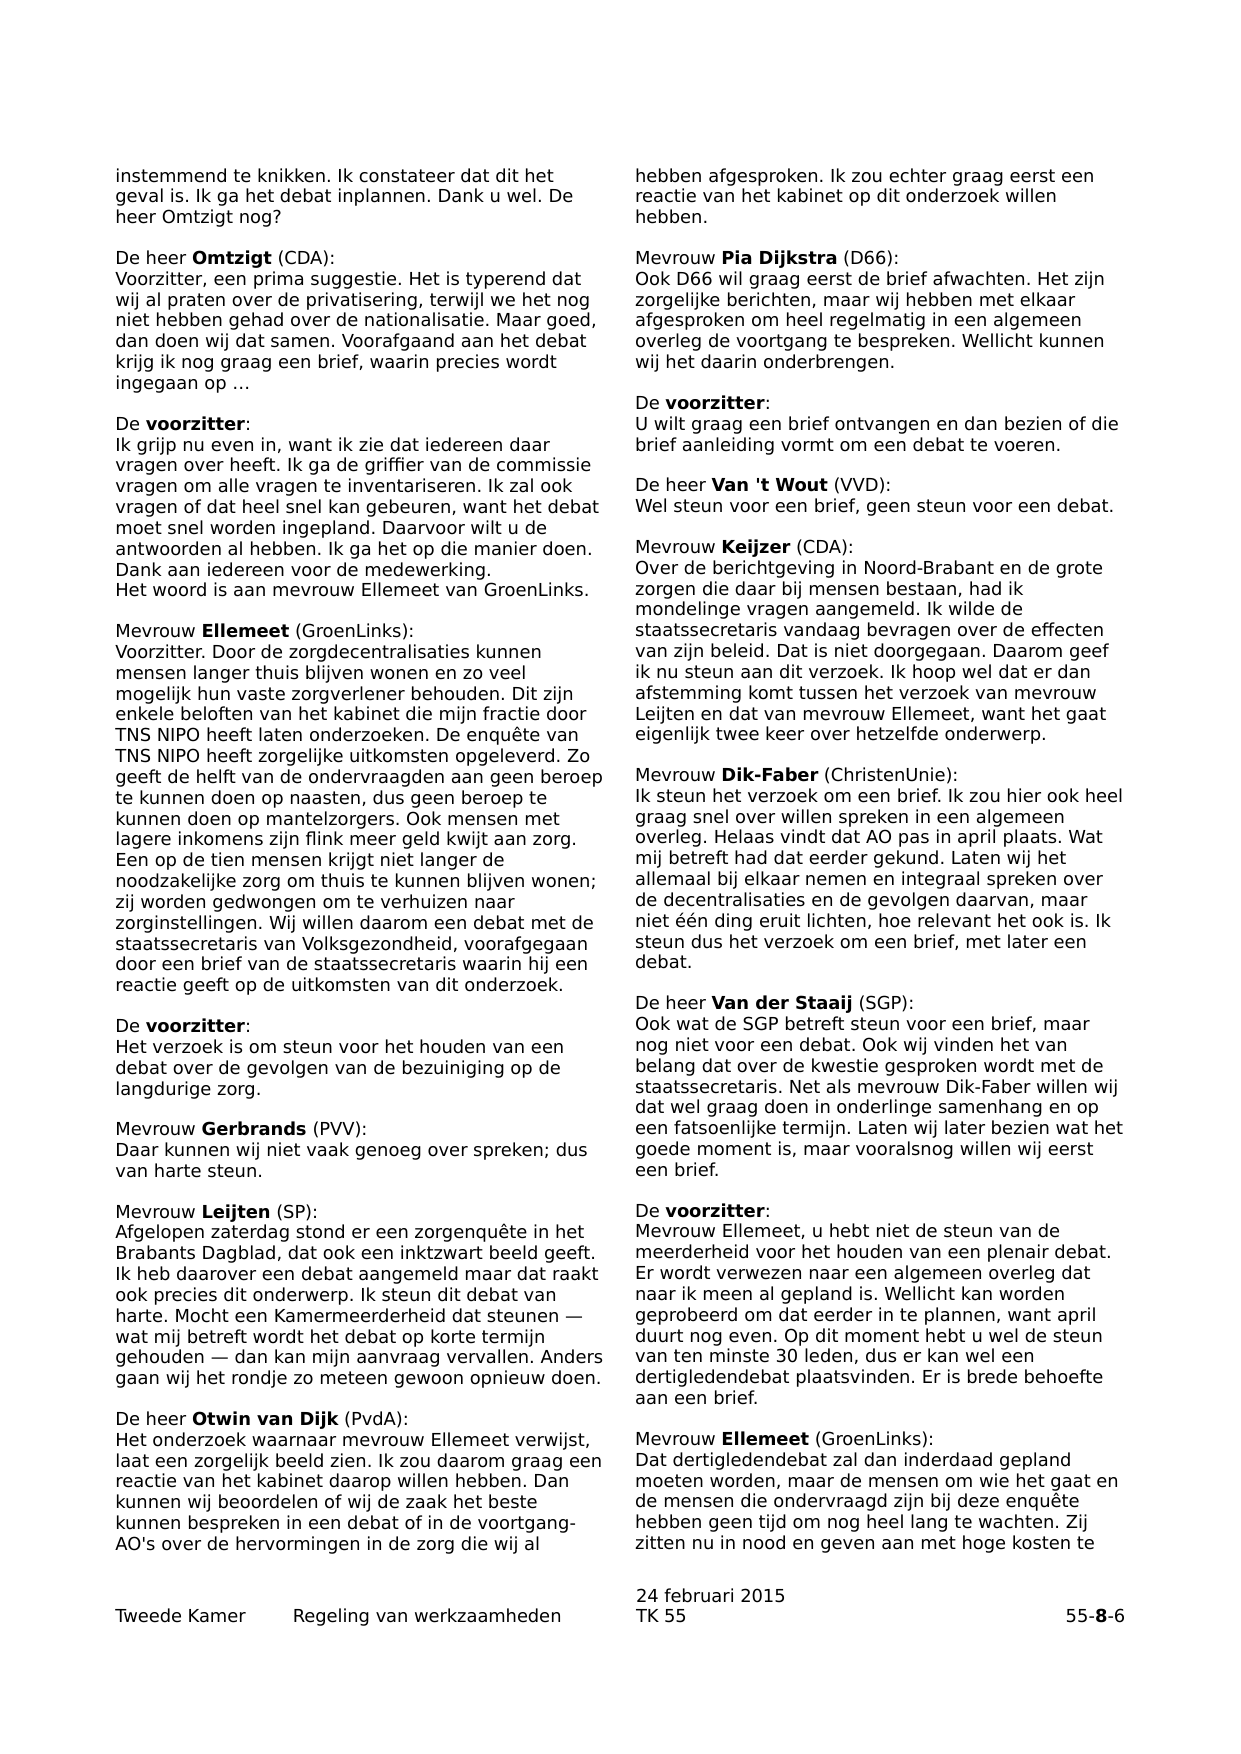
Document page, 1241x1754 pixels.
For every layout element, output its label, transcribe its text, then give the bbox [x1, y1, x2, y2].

text Afgelopen zaterdag stond er een zorgenquête in het Brabants Dagblad, dat ook een inktzwart beeld geeft. Ik heb daarover een debat aangemeld maar dat raakt ook precies dit onderwerp. Ik steun dit debat van harte. Mocht een Kamermeerderheid dat steunen — wat mij betreft wordt het debat op korte termijn gehouden — dan kan mijn aanvraag vervallen. Anders gaan wij het rondje zo meteen gewoon opnieuw doen. [115, 1222, 605, 1389]
text Ik grijp nu even in, want ik zie dat iedereen daar vragen over heeft. Ik ga de griffier van de commissie vragen om alle vragen te inventariseren. Ik zal ook vragen of dat heel snel kan gebeuren, want het debat moet snel worden ingepland. Daarvoor wilt u de antwoorden al hebben. Ik ga het op die manier doen. Dank aan iedereen voor de medewerking. [115, 434, 605, 580]
text De heer Otwin van Dijk (PvdA): [115, 1409, 605, 1429]
text Mevrouw Keijzer (CDA): [635, 537, 1125, 557]
text Ik steun het verzoek om een brief. Ik zou hier ook heel graag snel over willen spreken in een algemeen overleg. Helaas vindt dat AO pas in april plaats. Wat mij betreft had dat eerder gekund. Laten wij het allemaal bij elkaar nemen en integraal spreken over de decentralisaties en de gevolgen daarvan, maar niet één ding eruit lichten, hoe relevant het ook is. Ik steun dus het verzoek om een brief, met later een debat. [635, 786, 1125, 973]
text Mevrouw Leijten (SP): [115, 1201, 605, 1222]
text Daar kunnen wij niet vaak genoeg over spreken; dus van harte steun. [115, 1140, 605, 1181]
text Voorzitter, een prima suggestie. Het is typerend dat wij al praten over de privatisering, terwijl we het nog niet hebben gehad over de nationalisatie. Maar goed, dan doen wij dat samen. Voorafgaand aan het debat krijg ik nog graag een brief, waarin precies wordt ingegaan op … [115, 268, 605, 393]
text De voorzitter: [635, 393, 1125, 413]
text Wel steun voor een brief, geen steun voor een debat. [635, 496, 1125, 517]
text De voorzitter: [115, 413, 605, 434]
text Mevrouw Ellemeet, u hebt niet de steun van de meerderheid voor het houden van een plenair debat. Er wordt verwezen naar een algemeen overleg dat naar ik meen al gepland is. Wellicht kan worden geprobeerd om dat eerder in te plannen, want april duurt nog even. Op dit moment hebt u wel de steun van ten minste 30 leden, dus er kan wel een dertigledendebat plaatsvinden. Er is brede behoefte aan een brief. [635, 1221, 1125, 1409]
text De voorzitter: [635, 1201, 1125, 1221]
text Over de berichtgeving in Noord-Brabant en de grote zorgen die daar bij mensen bestaan, had ik mondelinge vragen aangemeld. Ik wilde de staatssecretaris vandaag bevragen over de effecten van zijn beleid. Dat is niet doorgegaan. Daarom geef ik nu steun aan dit verzoek. Ik hoop wel dat er dan afstemming komt tussen het verzoek van mevrouw Leijten en dat van mevrouw Ellemeet, want het gaat eigenlijk twee keer over hetzelfde onderwerp. [635, 557, 1125, 745]
text Het woord is aan mevrouw Ellemeet van GroenLinks. [115, 580, 605, 601]
text Dat dertigledendebat zal dan inderdaad gepland moeten worden, maar de mensen om wie het gaat en de mensen die ondervraagd zijn bij deze enquête hebben geen tijd om nog heel lang te wachten. Zij zitten nu in nood en geven aan met hoge kosten te [635, 1449, 1125, 1554]
text De heer Van 't Wout (VVD): [635, 475, 1125, 496]
text Ook wat de SGP betreft steun voor een brief, maar nog niet voor een debat. Ook wij vinden het van belang dat over de kwestie gesproken wordt met de staatssecretaris. Net als mevrouw Dik-Faber willen wij dat wel graag doen in onderlinge samenhang en op een fatsoenlijke termijn. Laten wij later bezien wat het goede moment is, maar vooralsnog willen wij eerst een brief. [635, 1014, 1125, 1181]
text De heer Van der Staaij (SGP): [635, 993, 1125, 1014]
text Ook D66 wil graag eerst de brief afwachten. Het zijn zorgelijke berichten, maar wij hebben met elkaar afgesproken om heel regelmatig in een algemeen overleg de voortgang te bespreken. Wellicht kunnen wij het daarin onderbrengen. [635, 268, 1125, 373]
text hebben afgesproken. Ik zou echter graag eerst een reactie van het kabinet op dit onderzoek willen hebben. [635, 165, 1125, 228]
text Mevrouw Ellemeet (GroenLinks): [115, 621, 605, 642]
text instemmend te knikken. Ik constateer dat dit het geval is. Ik ga het debat inplannen. Dank u wel. De heer Omtzigt nog? [115, 165, 605, 228]
text De heer Omtzigt (CDA): [115, 248, 605, 268]
text Voorzitter. Door de zorgdecentralisaties kunnen mensen langer thuis blijven wonen en zo veel mogelijk hun vaste zorgverlener behouden. Dit zijn enkele beloften van het kabinet die mijn fractie door TNS NIPO heeft laten onderzoeken. De enquête van TNS NIPO heeft zorgelijke uitkomsten opgeleverd. Zo geeft de helft van de ondervraagden aan geen beroep te kunnen doen op naasten, dus geen beroep te kunnen doen op mantelzorgers. Ook mensen met lagere inkomens zijn flink meer geld kwijt aan zorg. Een op de tien mensen krijgt niet langer de noodzakelijke zorg om thuis te kunnen blijven wonen; zij worden gedwongen om te verhuizen naar zorginstellingen. Wij willen daarom een debat met de staatssecretaris van Volksgezondheid, voorafgegaan door een brief van de staatssecretaris waarin hij een reactie geeft op de uitkomsten van dit onderzoek. [115, 642, 605, 996]
text Het verzoek is om steun voor het houden van een debat over de gevolgen van de bezuiniging op de langdurige zorg. [115, 1037, 605, 1099]
text U wilt graag een brief ontvangen en dan bezien of die brief aanleiding vormt om een debat te voeren. [635, 413, 1125, 455]
text Het onderzoek waarnaar mevrouw Ellemeet verwijst, laat een zorgelijk beeld zien. Ik zou daarom graag een reactie van het kabinet daarop willen hebben. Dan kunnen wij beoordelen of wij de zaak het beste kunnen bespreken in een debat of in de voortgang-AO's over de hervormingen in de zorg die wij al [115, 1429, 605, 1554]
text Mevrouw Ellemeet (GroenLinks): [635, 1429, 1125, 1449]
text Mevrouw Dik-Faber (ChristenUnie): [635, 765, 1125, 786]
text De voorzitter: [115, 1016, 605, 1037]
text Mevrouw Gerbrands (PVV): [115, 1119, 605, 1140]
text Mevrouw Pia Dijkstra (D66): [635, 248, 1125, 268]
